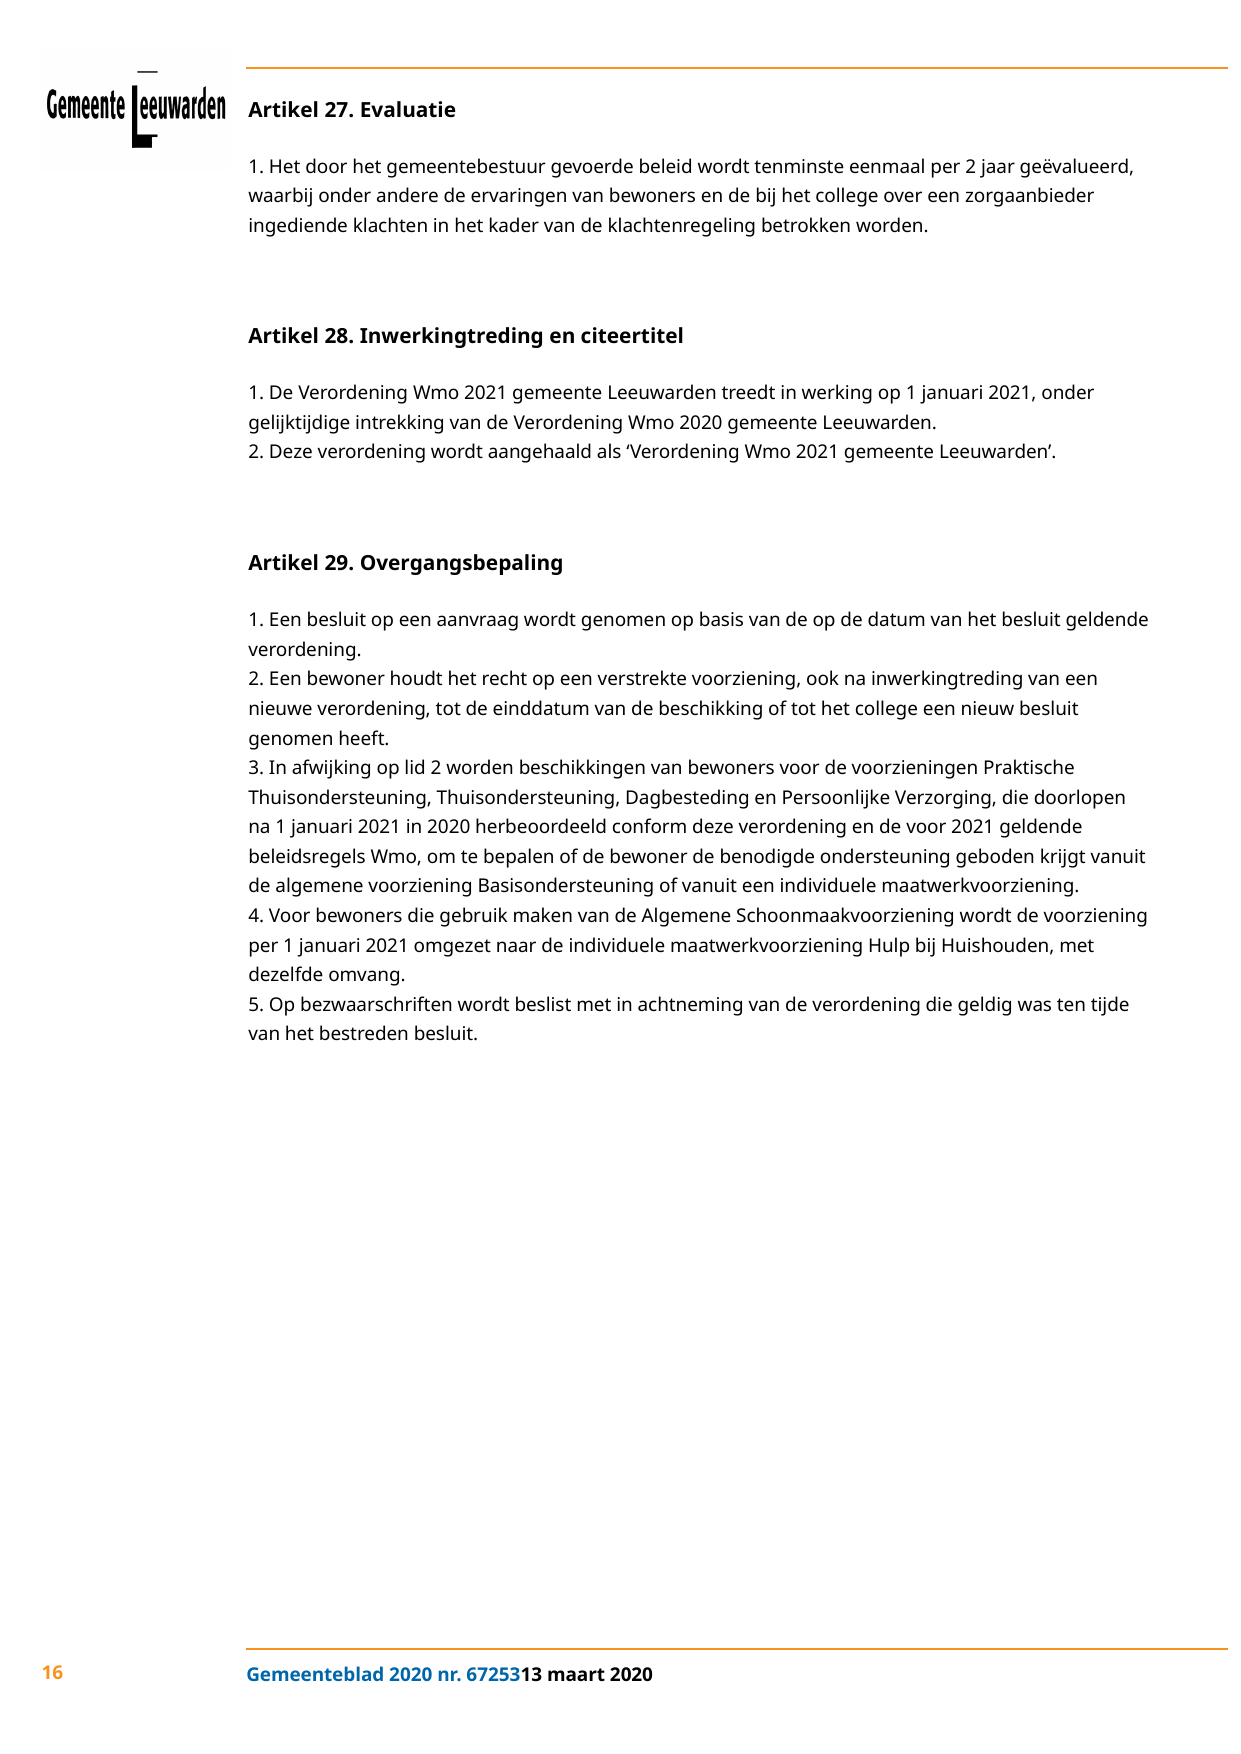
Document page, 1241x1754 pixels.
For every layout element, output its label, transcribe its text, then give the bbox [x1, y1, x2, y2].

text 4. Voor bewoners die gebruik maken van de Algemene Schoonmaakvoorziening wordt de voorziening per 1 januari 2021 omgezet naar de individuele maatwerkvoorziening Hulp bij Huishouden, met dezelfde omvang. [248, 902, 1152, 987]
text 2. Deze verordening wordt aangehaald als ‘Verordening Wmo 2021 gemeente Leeuwarden’. [248, 439, 1152, 464]
text Artikel 28. Inwerkingtreding en citeertitel [248, 322, 1152, 350]
text Artikel 29. Overgangsbepaling [248, 548, 1152, 577]
text 1. Een besluit op een aanvraag wordt genomen op basis van de op de datum van het besluit geldende verordening. [248, 606, 1152, 662]
picture [41, 47, 231, 172]
text 1. Het door het gemeentebestuur gevoerde beleid wordt tenminste eenmaal per 2 jaar geëvalueerd, waarbij onder andere de ervaringen van bewoners en de bij het college over een zorgaanbieder ingediende klachten in het kader van de klachtenregeling betrokken worden. [248, 153, 1152, 238]
text 5. Op bezwaarschriften wordt beslist met in achtneming van de verordening die geldig was ten tijde van het bestreden besluit. [248, 991, 1152, 1046]
text 3. In afwijking op lid 2 worden beschikkingen van bewoners voor de voorzieningen Praktische Thuisondersteuning, Thuisondersteuning, Dagbesteding en Persoonlijke Verzorging, die doorlopen na 1 januari 2021 in 2020 herbeoordeeld conform deze verordening en de voor 2021 geldende beleidsregels Wmo, om te bepalen of de bewoner de benodigde ondersteuning geboden krijgt vanuit de algemene voorziening Basisondersteuning of vanuit een individuele maatwerkvoorziening. [248, 754, 1152, 898]
text 2. Een bewoner houdt het recht op een verstrekte voorziening, ook na inwerkingtreding van een nieuwe verordening, tot de einddatum van de beschikking of tot het college een nieuw besluit genomen heeft. [248, 666, 1152, 750]
text 1. De Verordening Wmo 2021 gemeente Leeuwarden treedt in werking op 1 januari 2021, onder gelijktijdige intrekking van de Verordening Wmo 2020 gemeente Leeuwarden. [248, 379, 1152, 435]
text Artikel 27. Evaluatie [248, 95, 1152, 123]
